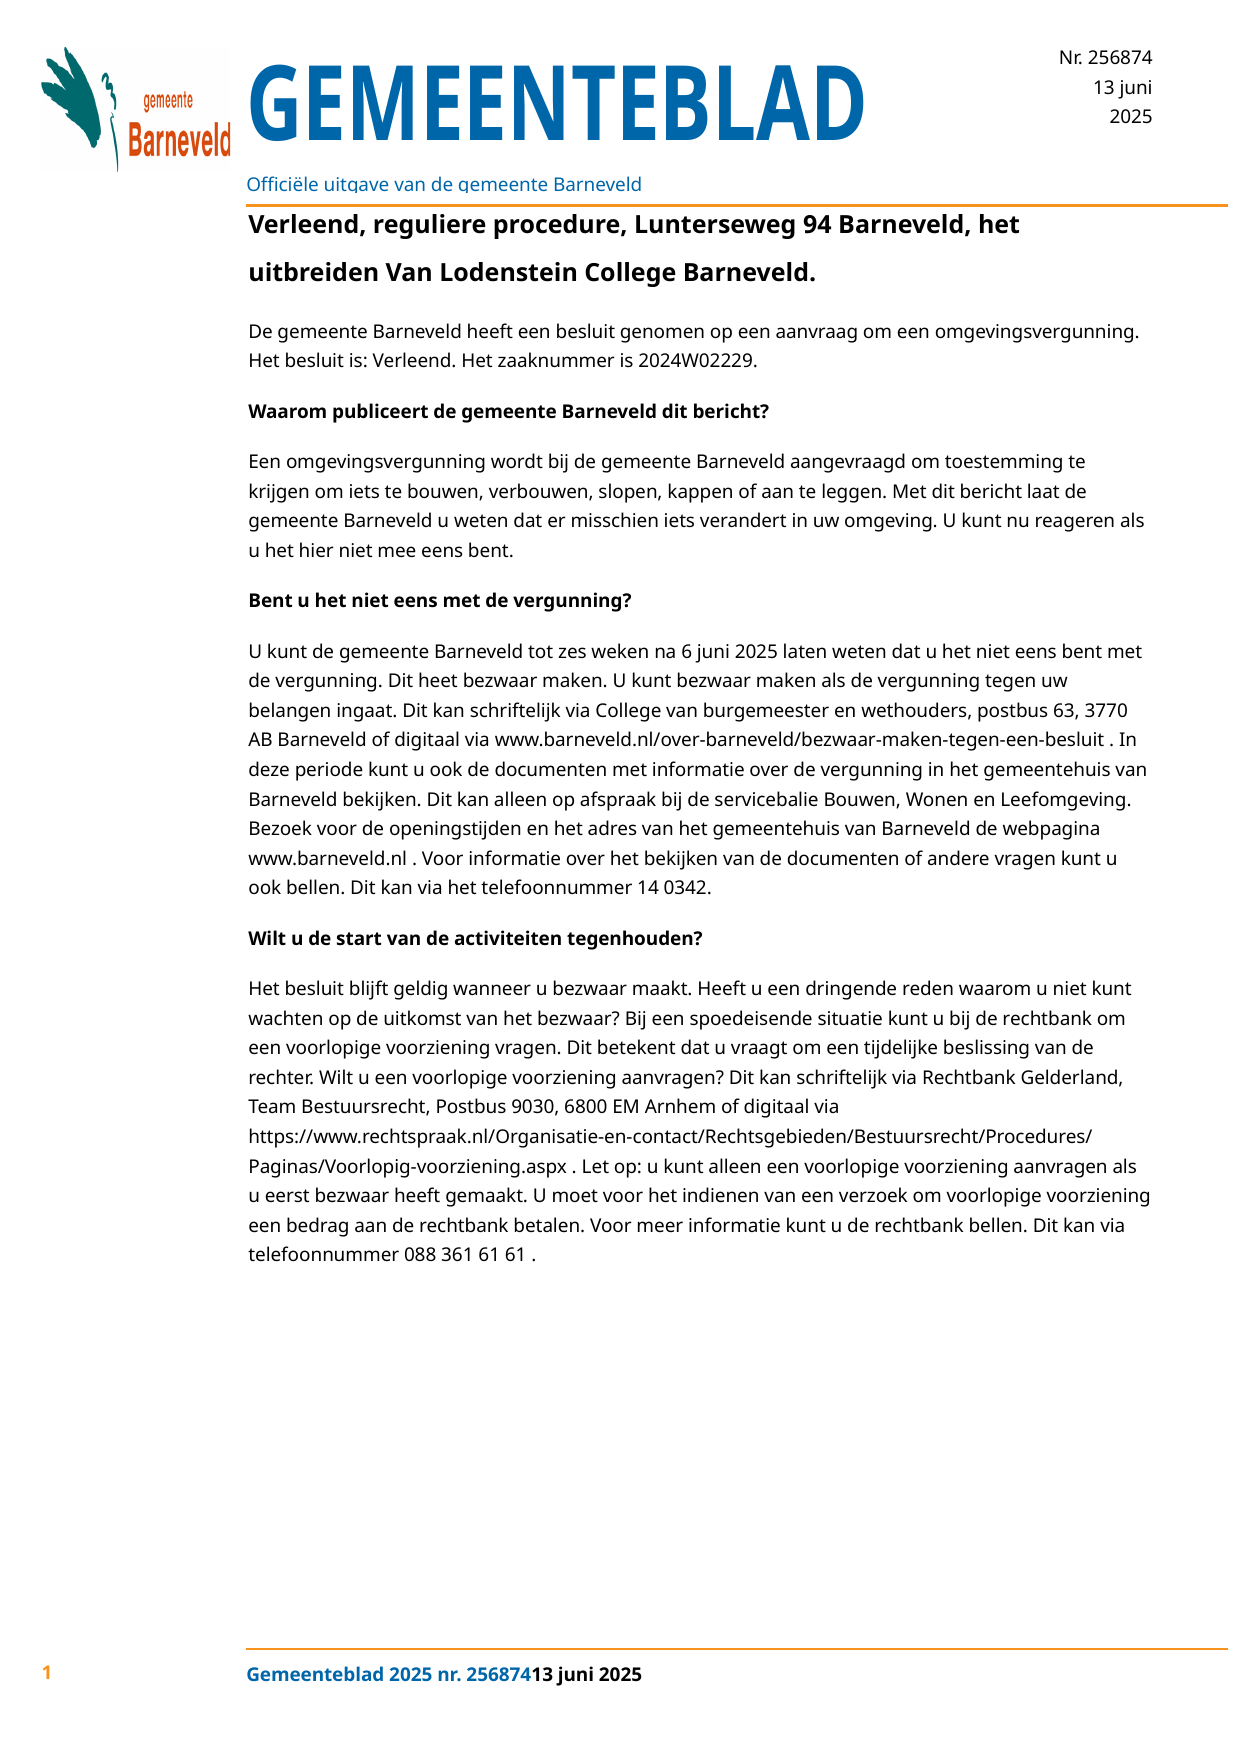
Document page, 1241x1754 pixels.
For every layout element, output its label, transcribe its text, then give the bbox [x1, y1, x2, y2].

text Waarom publiceert de gemeente Barneveld dit bericht? [248, 398, 1152, 424]
text Het besluit blijft geldig wanneer u bezwaar maakt. Heeft u een dringende reden waarom u niet kunt wachten op de uitkomst van het bezwaar? Bij een spoedeisende situatie kunt u bij de rechtbank om een voorlopige voorziening vragen. Dit betekent dat u vraagt om een tijdelijke beslissing van de rechter. Wilt u een voorlopige voorziening aanvragen? Dit kan schriftelijk via Rechtbank Gelderland, Team Bestuursrecht, Postbus 9030, 6800 EM Arnhem of digitaal via https://www.rechtspraak.nl/Organisatie-en-contact/Rechtsgebieden/Bestuursrecht/Procedures/Paginas/Voorlopig-voorziening.aspx . Let op: u kunt alleen een voorlopige voorziening aanvragen als u eerst bezwaar heeft gemaakt. U moet voor het indienen van een verzoek om voorlopige voorziening een bedrag aan de rechtbank betalen. Voor meer informatie kunt u de rechtbank bellen. Dit kan via telefoonnummer 088 361 61 61 . [248, 975, 1152, 1267]
picture [41, 47, 231, 172]
text Een omgevingsvergunning wordt bij de gemeente Barneveld aangevraagd om toestemming te krijgen om iets te bouwen, verbouwen, slopen, kappen of aan te leggen. Met dit bericht laat de gemeente Barneveld u weten dat er misschien iets verandert in uw omgeving. U kunt nu reageren als u het hier niet mee eens bent. [248, 448, 1152, 563]
text U kunt de gemeente Barneveld tot zes weken na 6 juni 2025 laten weten dat u het niet eens bent met de vergunning. Dit heet bezwaar maken. U kunt bezwaar maken als de vergunning tegen uw belangen ingaat. Dit kan schriftelijk via College van burgemeester en wethouders, postbus 63, 3770 AB Barneveld of digitaal via www.barneveld.nl/over-barneveld/bezwaar-maken-tegen-een-besluit . In deze periode kunt u ook de documenten met informatie over de vergunning in het gemeentehuis van Barneveld bekijken. Dit kan alleen op afspraak bij de servicebalie Bouwen, Wonen en Leefomgeving. Bezoek voor de openingstijden en het adres van het gemeentehuis van Barneveld de webpagina www.barneveld.nl . Voor informatie over het bekijken van de documenten of andere vragen kunt u ook bellen. Dit kan via het telefoonnummer 14 0342. [248, 638, 1152, 900]
text Wilt u de start van de activiteiten tegenhouden? [248, 925, 1152, 951]
text Verleend, reguliere procedure, Lunterseweg 94 Barneveld, het uitbreiden Van Lodenstein College Barneveld. [248, 207, 1152, 288]
text De gemeente Barneveld heeft een besluit genomen op een aanvraag om een omgevingsvergunning. Het besluit is: Verleend. Het zaaknummer is 2024W02229. [248, 318, 1152, 373]
text Bent u het niet eens met de vergunning? [248, 587, 1152, 613]
